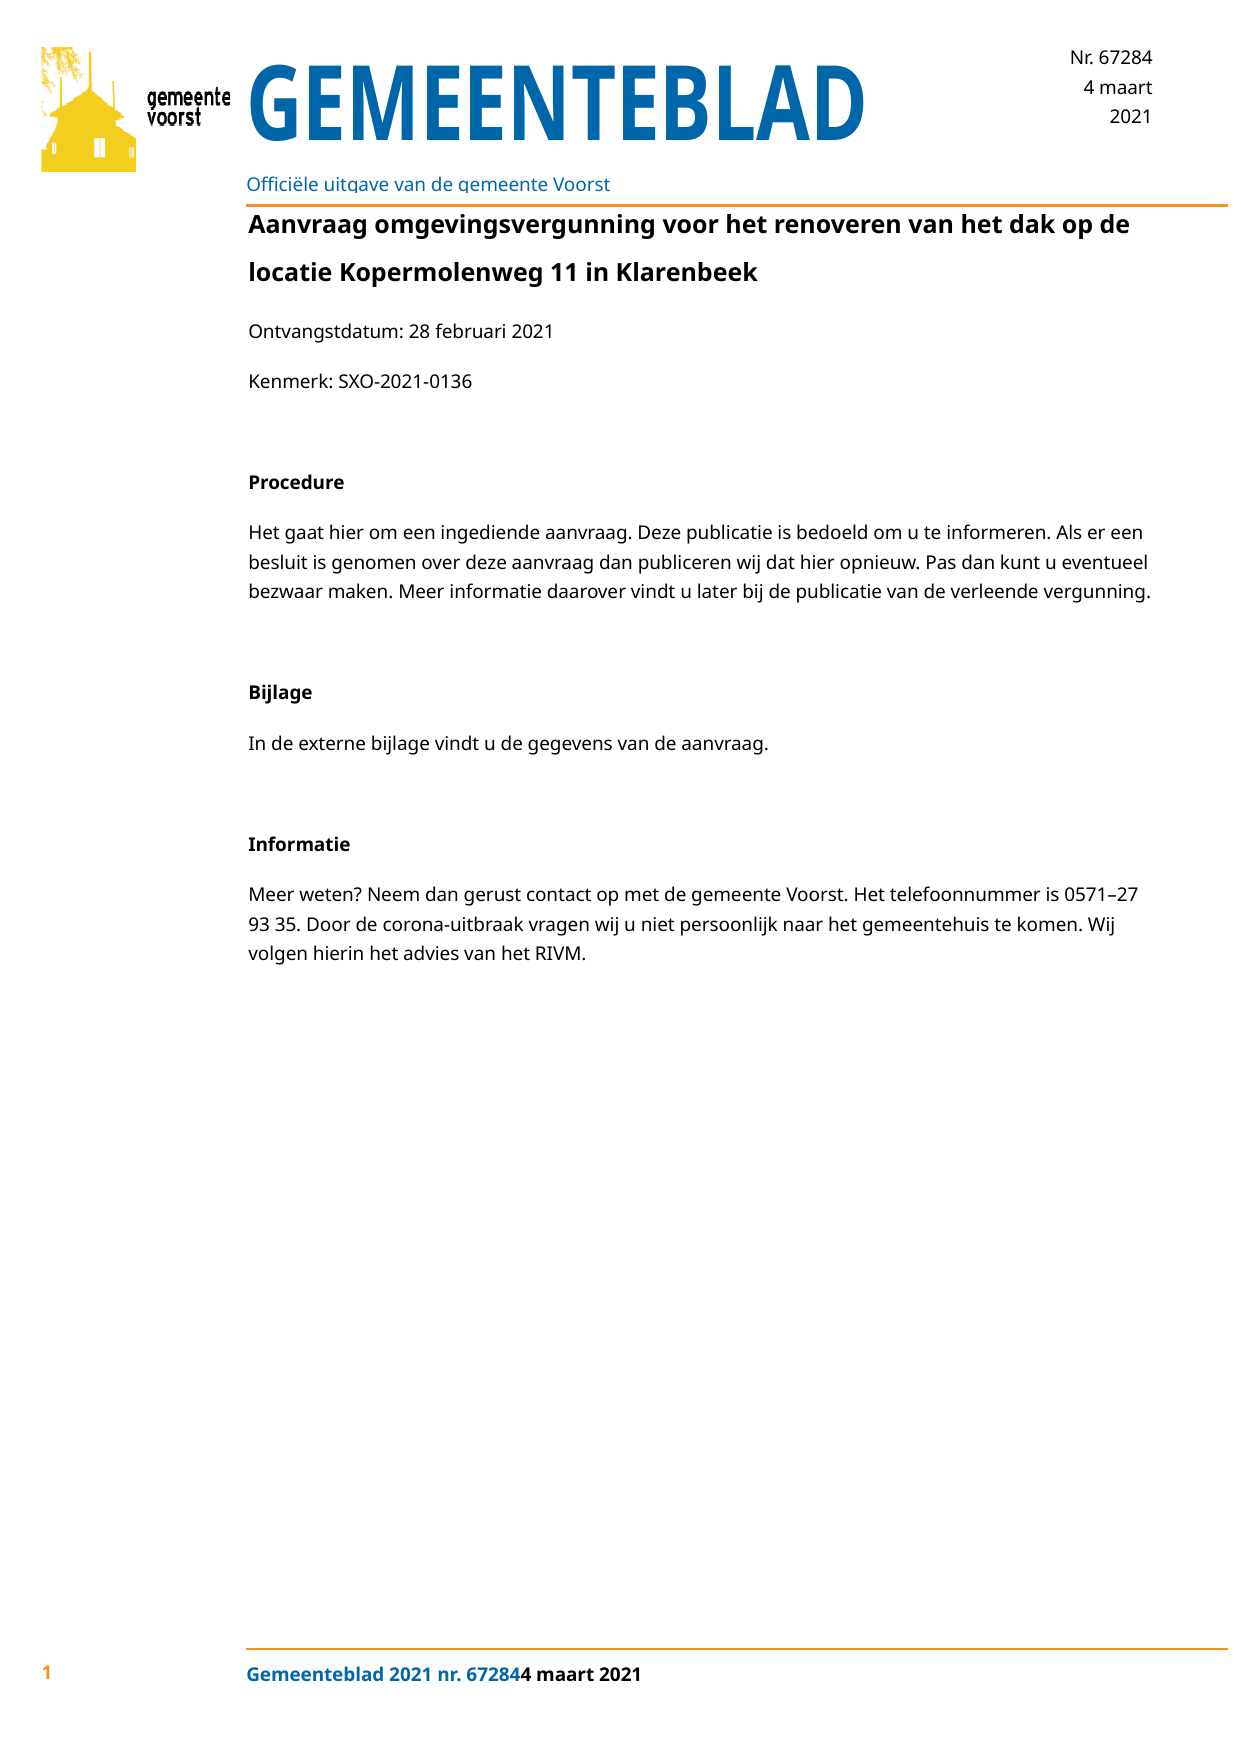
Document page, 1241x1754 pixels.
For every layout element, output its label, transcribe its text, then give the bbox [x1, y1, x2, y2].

text Het gaat hier om een ingediende aanvraag. Deze publicatie is bedoeld om u te informeren. Als er een besluit is genomen over deze aanvraag dan publiceren wij dat hier opnieuw. Pas dan kunt u eventueel bezwaar maken. Meer informatie daarover vindt u later bij de publicatie van de verleende vergunning. [248, 519, 1152, 604]
text Meer weten? Neem dan gerust contact op met de gemeente Voorst. Het telefoonnummer is 0571–27 93 35. Door de corona-uitbraak vragen wij u niet persoonlijk naar het gemeentehuis te komen. Wij volgen hierin het advies van het RIVM. [248, 881, 1152, 966]
text Aanvraag omgevingsvergunning voor het renoveren van het dak op de locatie Kopermolenweg 11 in Klarenbeek [248, 207, 1152, 288]
text Ontvangstdatum: 28 februari 2021 [248, 318, 1152, 344]
text Informatie [248, 831, 1152, 857]
text Kenmerk: SXO-2021-0136 [248, 368, 1152, 394]
text In de externe bijlage vindt u de gegevens van de aanvraag. [248, 730, 1152, 756]
text Procedure [248, 469, 1152, 495]
picture [41, 47, 231, 172]
text Bijlage [248, 679, 1152, 705]
